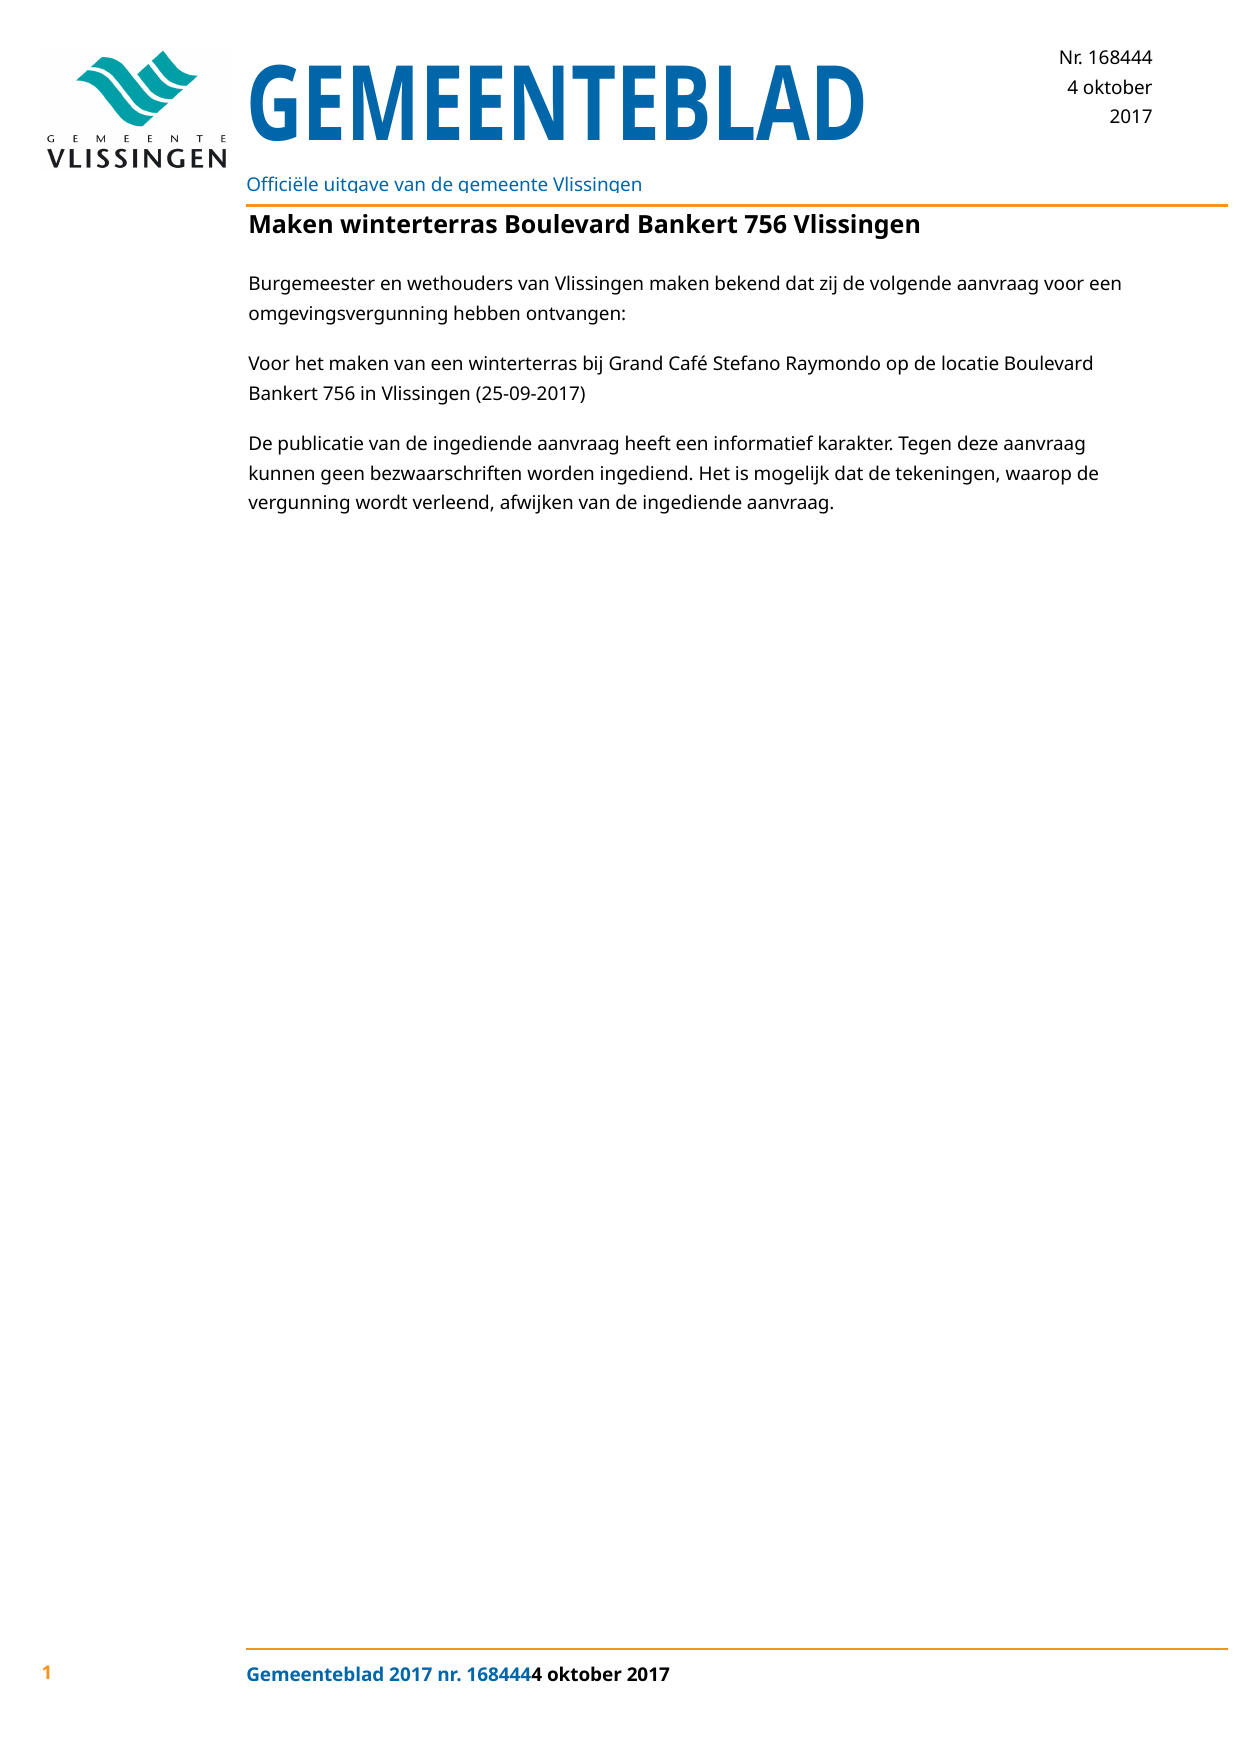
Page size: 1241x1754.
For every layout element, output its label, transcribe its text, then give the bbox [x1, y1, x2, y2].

text Burgemeester en wethouders van Vlissingen maken bekend dat zij de volgende aanvraag voor een omgevingsvergunning hebben ontvangen: [248, 270, 1152, 326]
text Maken winterterras Boulevard Bankert 756 Vlissingen [248, 207, 1152, 241]
text De publicatie van de ingediende aanvraag heeft een informatief karakter. Tegen deze aanvraag kunnen geen bezwaarschriften worden ingediend. Het is mogelijk dat de tekeningen, waarop de vergunning wordt verleend, afwijken van de ingediende aanvraag. [248, 430, 1152, 515]
text Voor het maken van een winterterras bij Grand Café Stefano Raymondo op de locatie Boulevard Bankert 756 in Vlissingen (25-09-2017) [248, 350, 1152, 406]
picture [41, 47, 231, 172]
